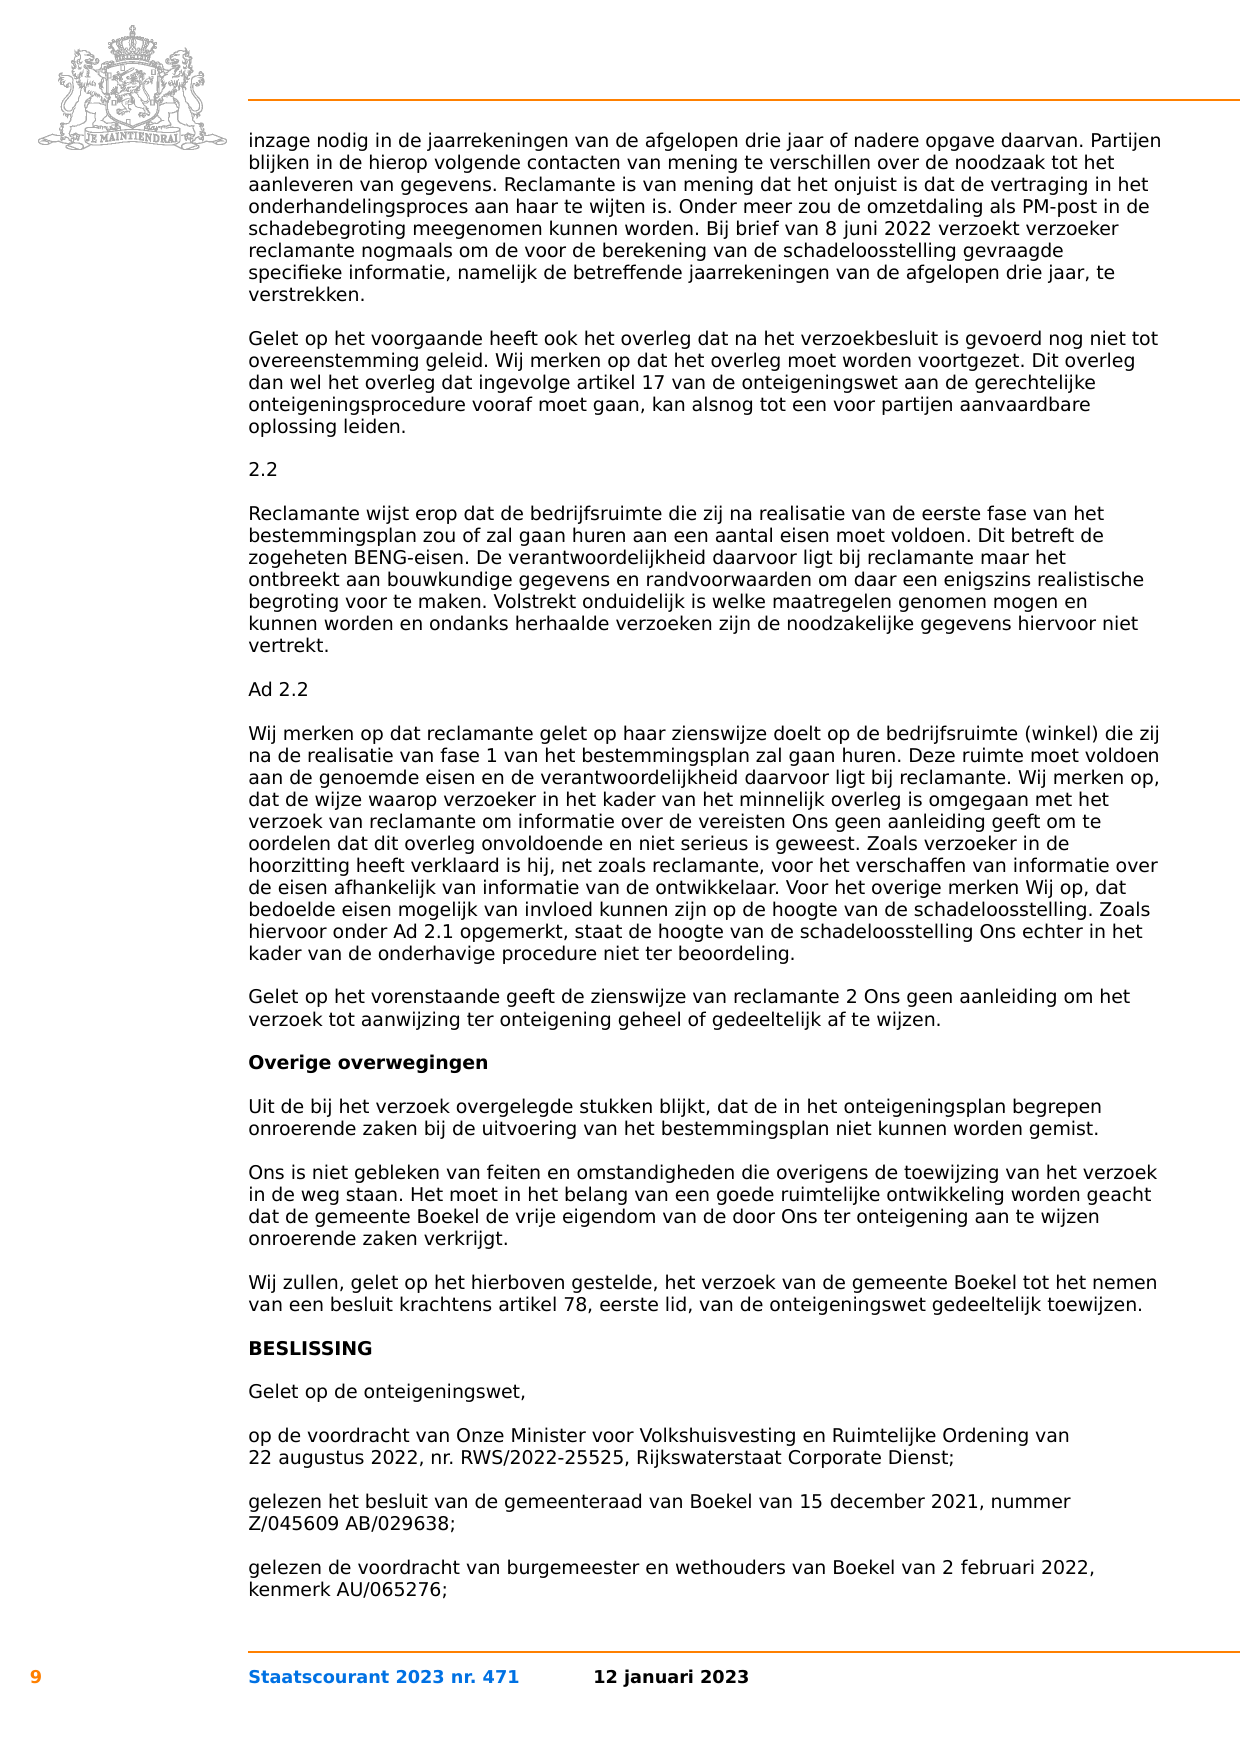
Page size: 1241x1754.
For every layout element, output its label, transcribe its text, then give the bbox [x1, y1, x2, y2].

text inzage nodig in de jaarrekeningen van de afgelopen drie jaar of nadere opgave daarvan. Partijen blijken in de hierop volgende contacten van mening te verschillen over de noodzaak tot het aanleveren van gegevens. Reclamante is van mening dat het onjuist is dat de vertraging in het onderhandelingsproces aan haar te wijten is. Onder meer zou de omzetdaling als PM-post in de schadebegroting meegenomen kunnen worden. Bij brief van 8 juni 2022 verzoekt verzoeker reclamante nogmaals om de voor de berekening van de schadeloosstelling gevraagde specifieke informatie, namelijk de betreffende jaarrekeningen van de afgelopen drie jaar, te verstrekken. [248, 130, 1163, 306]
text gelezen de voordracht van burgemeester en wethouders van Boekel van 2 februari 2022, kenmerk AU/065276; [248, 1557, 1163, 1601]
text Gelet op de onteigeningswet, [248, 1381, 1163, 1403]
picture [38, 25, 227, 150]
text Gelet op het vorenstaande geeft de zienswijze van reclamante 2 Ons geen aanleiding om het verzoek tot aanwijzing ter onteigening geheel of gedeeltelijk af te wijzen. [248, 986, 1163, 1030]
text Reclamante wijst erop dat de bedrijfsruimte die zij na realisatie van de eerste fase van het bestemmingsplan zou of zal gaan huren aan een aantal eisen moet voldoen. Dit betreft de zogeheten BENG-eisen. De verantwoordelijkheid daarvoor ligt bij reclamante maar het ontbreekt aan bouwkundige gegevens en randvoorwaarden om daar een enigszins realistische begroting voor te maken. Volstrekt onduidelijk is welke maatregelen genomen mogen en kunnen worden en ondanks herhaalde verzoeken zijn de noodzakelijke gegevens hiervoor niet vertrekt. [248, 503, 1163, 657]
text op de voordracht van Onze Minister voor Volkshuisvesting en Ruimtelijke Ordening van 22 augustus 2022, nr. RWS/2022-25525, Rijkswaterstaat Corporate Dienst; [248, 1425, 1163, 1469]
text Ad 2.2 [248, 679, 1163, 701]
text Uit de bij het verzoek overgelegde stukken blijkt, dat de in het onteigeningsplan begrepen onroerende zaken bij de uitvoering van het bestemmingsplan niet kunnen worden gemist. [248, 1096, 1163, 1140]
text Wij merken op dat reclamante gelet op haar zienswijze doelt op de bedrijfsruimte (winkel) die zij na de realisatie van fase 1 van het bestemmingsplan zal gaan huren. Deze ruimte moet voldoen aan de genoemde eisen en de verantwoordelijkheid daarvoor ligt bij reclamante. Wij merken op, dat de wijze waarop verzoeker in het kader van het minnelijk overleg is omgegaan met het verzoek van reclamante om informatie over de vereisten Ons geen aanleiding geeft om te oordelen dat dit overleg onvoldoende en niet serieus is geweest. Zoals verzoeker in de hoorzitting heeft verklaard is hij, net zoals reclamante, voor het verschaffen van informatie over de eisen afhankelijk van informatie van de ontwikkelaar. Voor het overige merken Wij op, dat bedoelde eisen mogelijk van invloed kunnen zijn op de hoogte van de schadeloosstelling. Zoals hiervoor onder Ad 2.1 opgemerkt, staat de hoogte van de schadeloosstelling Ons echter in het kader van de onderhavige procedure niet ter beoordeling. [248, 723, 1163, 964]
text Wij zullen, gelet op het hierboven gestelde, het verzoek van de gemeente Boekel tot het nemen van een besluit krachtens artikel 78, eerste lid, van de onteigeningswet gedeeltelijk toewijzen. [248, 1272, 1163, 1316]
subtitle BESLISSING [248, 1338, 1163, 1359]
text Gelet op het voorgaande heeft ook het overleg dat na het verzoekbesluit is gevoerd nog niet tot overeenstemming geleid. Wij merken op dat het overleg moet worden voortgezet. Dit overleg dan wel het overleg dat ingevolge artikel 17 van de onteigeningswet aan de gerechtelijke onteigeningsprocedure vooraf moet gaan, kan alsnog tot een voor partijen aanvaardbare oplossing leiden. [248, 328, 1163, 437]
subtitle Overige overwegingen [248, 1052, 1163, 1074]
text gelezen het besluit van de gemeenteraad van Boekel van 15 december 2021, nummer Z/045609 AB/029638; [248, 1491, 1163, 1535]
text 2.2 [248, 459, 1163, 481]
text Ons is niet gebleken van feiten en omstandigheden die overigens de toewijzing van het verzoek in de weg staan. Het moet in het belang van een goede ruimtelijke ontwikkeling worden geacht dat de gemeente Boekel de vrije eigendom van de door Ons ter onteigening aan te wijzen onroerende zaken verkrijgt. [248, 1162, 1163, 1250]
